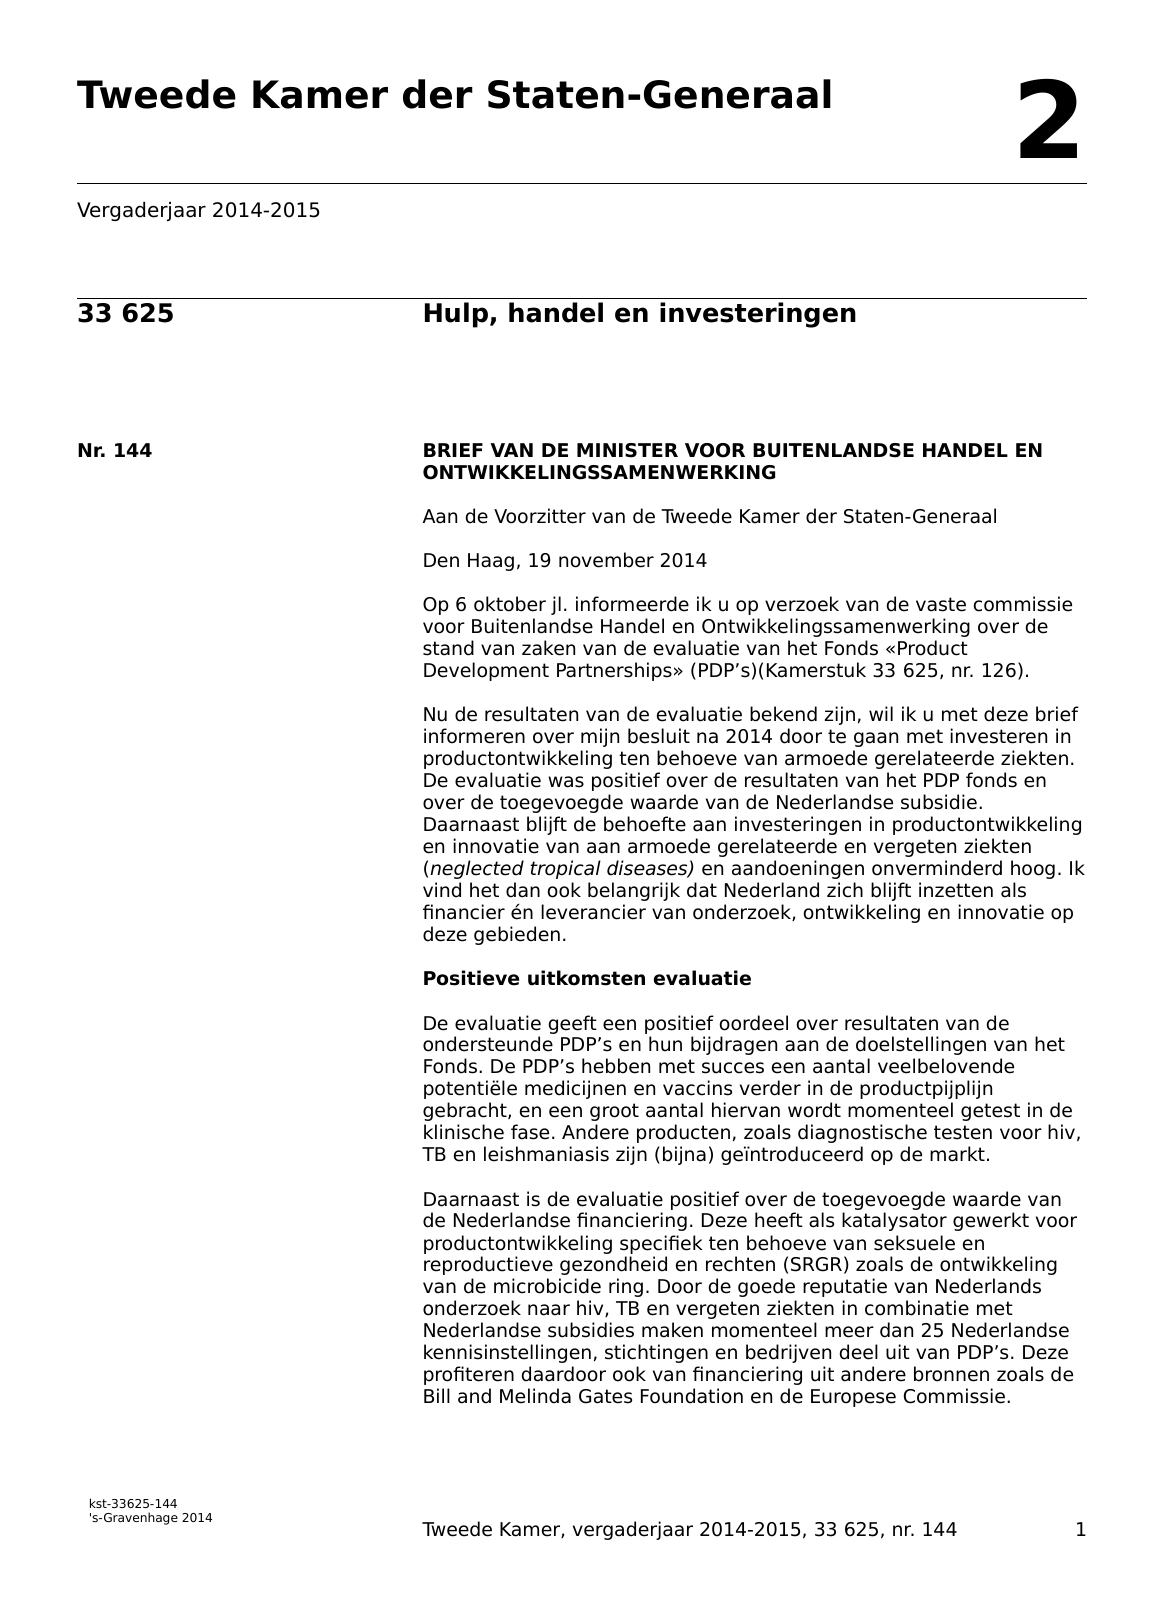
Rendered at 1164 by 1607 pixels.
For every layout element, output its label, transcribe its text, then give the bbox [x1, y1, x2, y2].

text Den Haag, 19 november 2014 [422, 550, 1087, 572]
table_cell Vergaderjaar 2014-2015 [77, 184, 1087, 298]
text De evaluatie geeft een positief oordeel over resultaten van de ondersteunde PDP’s en hun bijdragen aan de doelstellingen van het Fonds. De PDP’s hebben met succes een aantal veelbelovende potentiële medicijnen en vaccins verder in de productpijplijn gebracht, en een groot aantal hiervan wordt momenteel getest in de klinische fase. Andere producten, zoals diagnostische testen voor hiv, TB en leishmaniasis zijn (bijna) geïntroduceerd op de markt. [422, 1012, 1087, 1166]
text 's-Gravenhage 2014 [88, 1511, 323, 1525]
text Op 6 oktober jl. informeerde ik u op verzoek van de vaste commissie voor Buitenlandse Handel en Ontwikkelingssamenwerking over de stand van zaken van de evaluatie van het Fonds «Product Development Partnerships» (PDP’s)(Kamerstuk 33 625, nr. 126). [422, 594, 1087, 682]
text Aan de Voorzitter van de Tweede Kamer der Staten-Generaal [422, 506, 1087, 528]
text Nu de resultaten van de evaluatie bekend zijn, wil ik u met deze brief informeren over mijn besluit na 2014 door te gaan met investeren in productontwikkeling ten behoeve van armoede gerelateerde ziekten. De evaluatie was positief over de resultaten van het PDP fonds en over de toegevoegde waarde van de Nederlandse subsidie. Daarnaast blijft de behoefte aan investeringen in productontwikkeling en innovatie van aan armoede gerelateerde en vergeten ziekten (neglected tropical diseases) en aandoeningen onverminderd hoog. Ik vind het dan ook belangrijk dat Nederland zich blijft inzetten als financier én leverancier van onderzoek, ontwikkeling en innovatie op deze gebieden. [422, 704, 1087, 946]
table_header Tweede Kamer der Staten-Generaal [77, 59, 886, 183]
table_header 2 [886, 59, 1087, 183]
text Daarnaast is de evaluatie positief over de toegevoegde waarde van de Nederlandse financiering. Deze heeft als katalysator gewerkt voor productontwikkeling specifiek ten behoeve van seksuele en reproductieve gezondheid en rechten (SRGR) zoals de ontwikkeling van de microbicide ring. Door de goede reputatie van Nederlands onderzoek naar hiv, TB en vergeten ziekten in combinatie met Nederlandse subsidies maken momenteel meer dan 25 Nederlandse kennisinstellingen, stichtingen en bedrijven deel uit van PDP’s. Deze profiteren daardoor ook van financiering uit andere bronnen zoals de Bill and Melinda Gates Foundation en de Europese Commissie. [422, 1188, 1087, 1408]
subtitle Nr. 144 BRIEF VAN DE MINISTER VOOR BUITENLANDSE HANDEL EN ONTWIKKELINGSSAMENWERKING [77, 440, 1087, 484]
subtitle Positieve uitkomsten evaluatie [422, 968, 1087, 990]
text kst-33625-144 [88, 1497, 323, 1511]
subtitle 33 625 Hulp, handel en investeringen [77, 299, 1087, 329]
